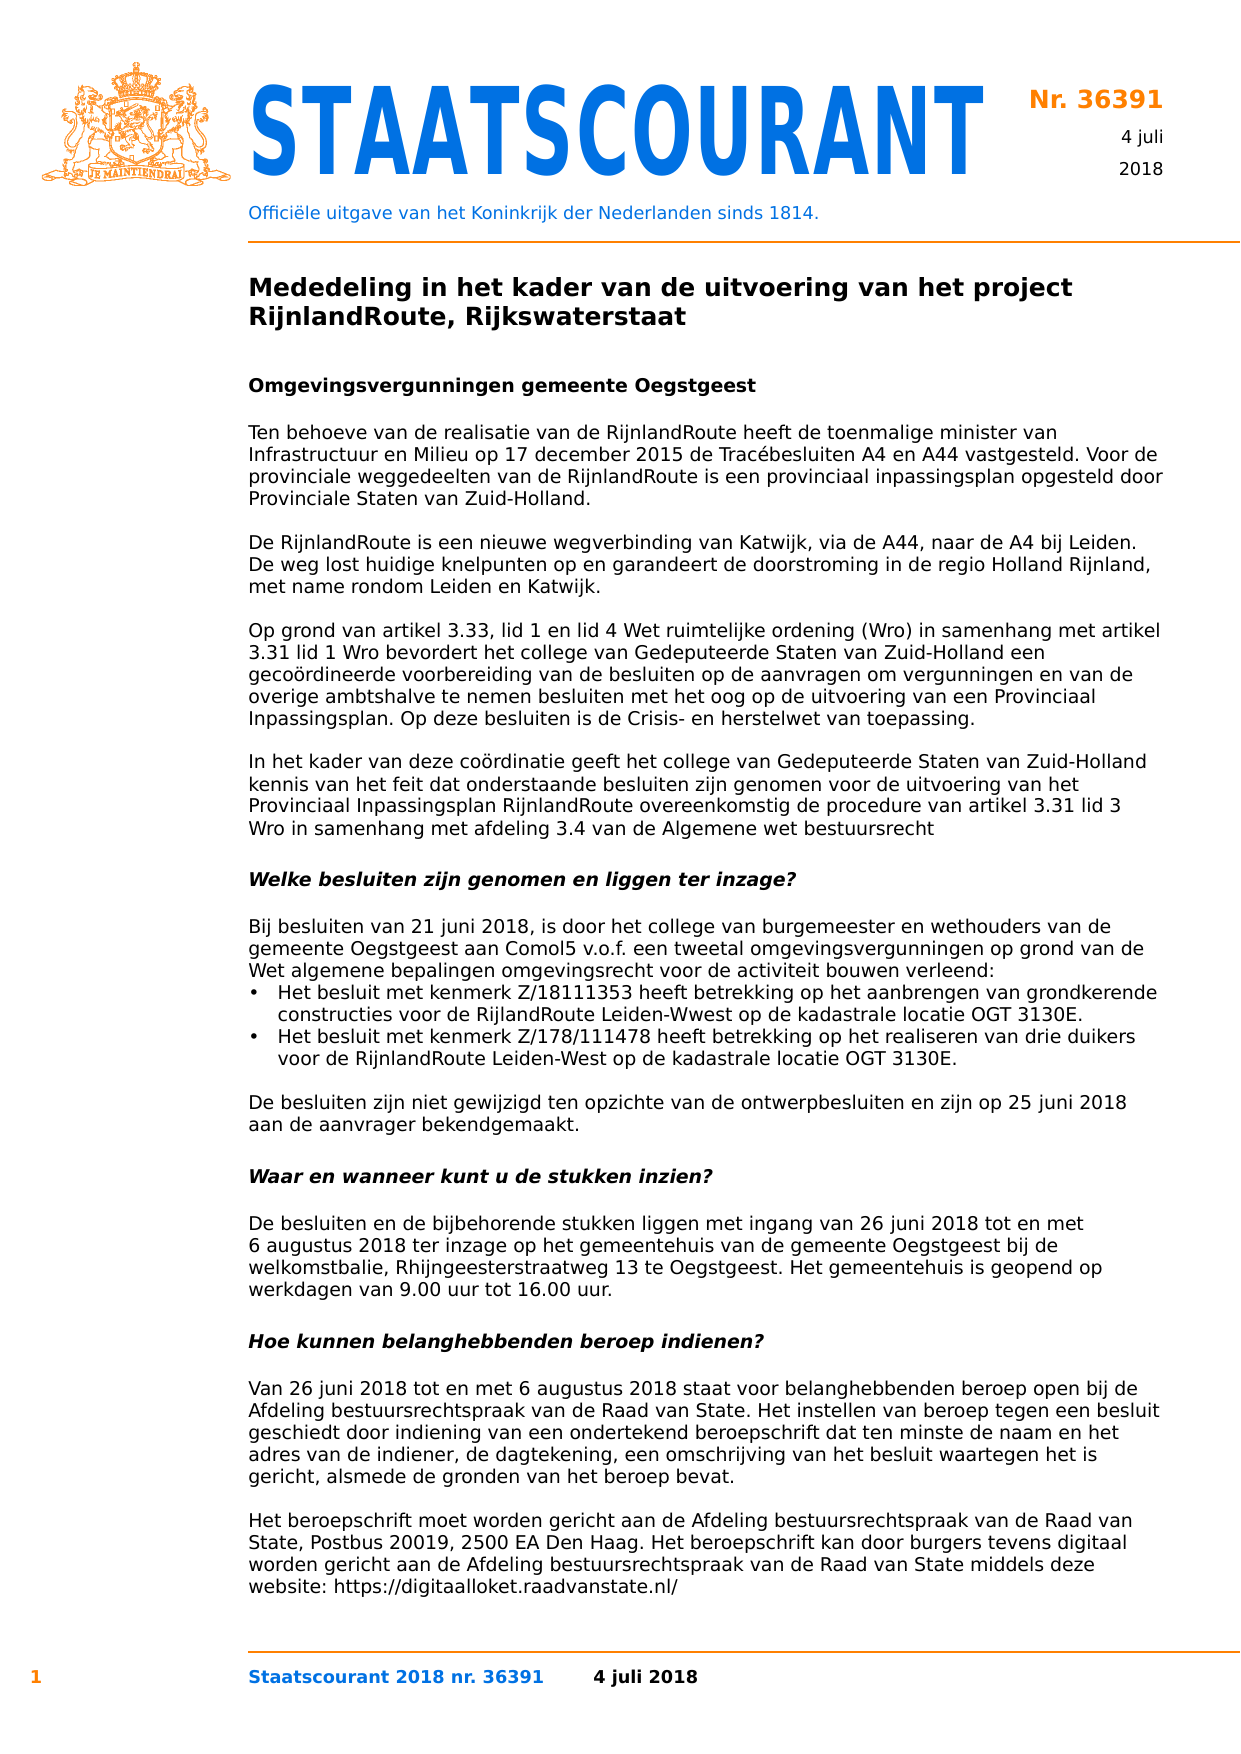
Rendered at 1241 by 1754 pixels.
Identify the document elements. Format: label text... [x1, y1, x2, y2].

subtitle Welke besluiten zijn genomen en liggen ter inzage? [248, 869, 1163, 891]
subtitle Omgevingsvergunningen gemeente Oegstgeest [248, 375, 1163, 397]
subtitle Waar en wanneer kunt u de stukken inzien? [248, 1166, 1163, 1188]
text • Het besluit met kenmerk Z/178/111478 heeft betrekking op het realiseren van drie duikers voor de RijnlandRoute Leiden-West op de kadastrale locatie OGT 3130E. [248, 1026, 1163, 1070]
text In het kader van deze coördinatie geeft het college van Gedeputeerde Staten van Zuid-Holland kennis van het feit dat onderstaande besluiten zijn genomen voor de uitvoering van het Provinciaal Inpassingsplan RijnlandRoute overeenkomstig de procedure van artikel 3.31 lid 3 Wro in samenhang met afdeling 3.4 van de Algemene wet bestuursrecht [248, 751, 1163, 839]
picture [41, 62, 231, 186]
table_header Nr. 36391 [998, 62, 1240, 121]
text • Het besluit met kenmerk Z/18111353 heeft betrekking op het aanbrengen van grondkerende constructies voor de RijlandRoute Leiden-Wwest op de kadastrale locatie OGT 3130E. [248, 982, 1163, 1026]
table_cell 2018 [998, 153, 1240, 203]
text Ten behoeve van de realisatie van de RijnlandRoute heeft de toenmalige minister van Infrastructuur en Milieu op 17 december 2015 de Tracébesluiten A4 en A44 vastgesteld. Voor de provinciale weggedeelten van de RijnlandRoute is een provinciaal inpassingsplan opgesteld door Provinciale Staten van Zuid-Holland. [248, 422, 1163, 510]
subtitle Hoe kunnen belanghebbenden beroep indienen? [248, 1331, 1163, 1353]
text De besluiten zijn niet gewijzigd ten opzichte van de ontwerpbesluiten en zijn op 25 juni 2018 aan de aanvrager bekendgemaakt. [248, 1092, 1163, 1136]
table_cell 4 juli [998, 121, 1240, 153]
table_header STAATSCOURANT [248, 62, 998, 203]
text Van 26 juni 2018 tot en met 6 augustus 2018 staat voor belanghebbenden beroep open bij de Afdeling bestuursrechtspraak van de Raad van State. Het instellen van beroep tegen een besluit geschiedt door indiening van een ondertekend beroepschrift dat ten minste de naam en het adres van de indiener, de dagtekening, een omschrijving van het besluit waartegen het is gericht, alsmede de gronden van het beroep bevat. [248, 1378, 1163, 1488]
text Bij besluiten van 21 juni 2018, is door het college van burgemeester en wethouders van de gemeente Oegstgeest aan Comol5 v.o.f. een tweetal omgevingsvergunningen op grond van de Wet algemene bepalingen omgevingsrecht voor de activiteit bouwen verleend: [248, 916, 1163, 982]
text Het beroepschrift moet worden gericht aan de Afdeling bestuursrechtspraak van de Raad van State, Postbus 20019, 2500 EA Den Haag. Het beroepschrift kan door burgers tevens digitaal worden gericht aan de Afdeling bestuursrechtspraak van de Raad van State middels deze website: https://digitaalloket.raadvanstate.nl/ [248, 1510, 1163, 1598]
text De RijnlandRoute is een nieuwe wegverbinding van Katwijk, via de A44, naar de A4 bij Leiden. De weg lost huidige knelpunten op en garandeert de doorstroming in de regio Holland Rijnland, met name rondom Leiden en Katwijk. [248, 532, 1163, 598]
subtitle Mededeling in het kader van de uitvoering van het project RijnlandRoute, Rijkswaterstaat [248, 273, 1163, 331]
text Op grond van artikel 3.33, lid 1 en lid 4 Wet ruimtelijke ordening (Wro) in samenhang met artikel 3.31 lid 1 Wro bevordert het college van Gedeputeerde Staten van Zuid-Holland een gecoördineerde voorbereiding van de besluiten op de aanvragen om vergunningen en van de overige ambtshalve te nemen besluiten met het oog op de uitvoering van een Provinciaal Inpassingsplan. Op deze besluiten is de Crisis- en herstelwet van toepassing. [248, 620, 1163, 729]
text De besluiten en de bijbehorende stukken liggen met ingang van 26 juni 2018 tot en met 6 augustus 2018 ter inzage op het gemeentehuis van de gemeente Oegstgeest bij de welkomstbalie, Rhijngeesterstraatweg 13 te Oegstgeest. Het gemeentehuis is geopend op werkdagen van 9.00 uur tot 16.00 uur. [248, 1213, 1163, 1301]
table_header [25, 62, 248, 241]
table_cell Officiële uitgave van het Koninkrijk der Nederlanden sinds 1814. [248, 203, 1240, 241]
